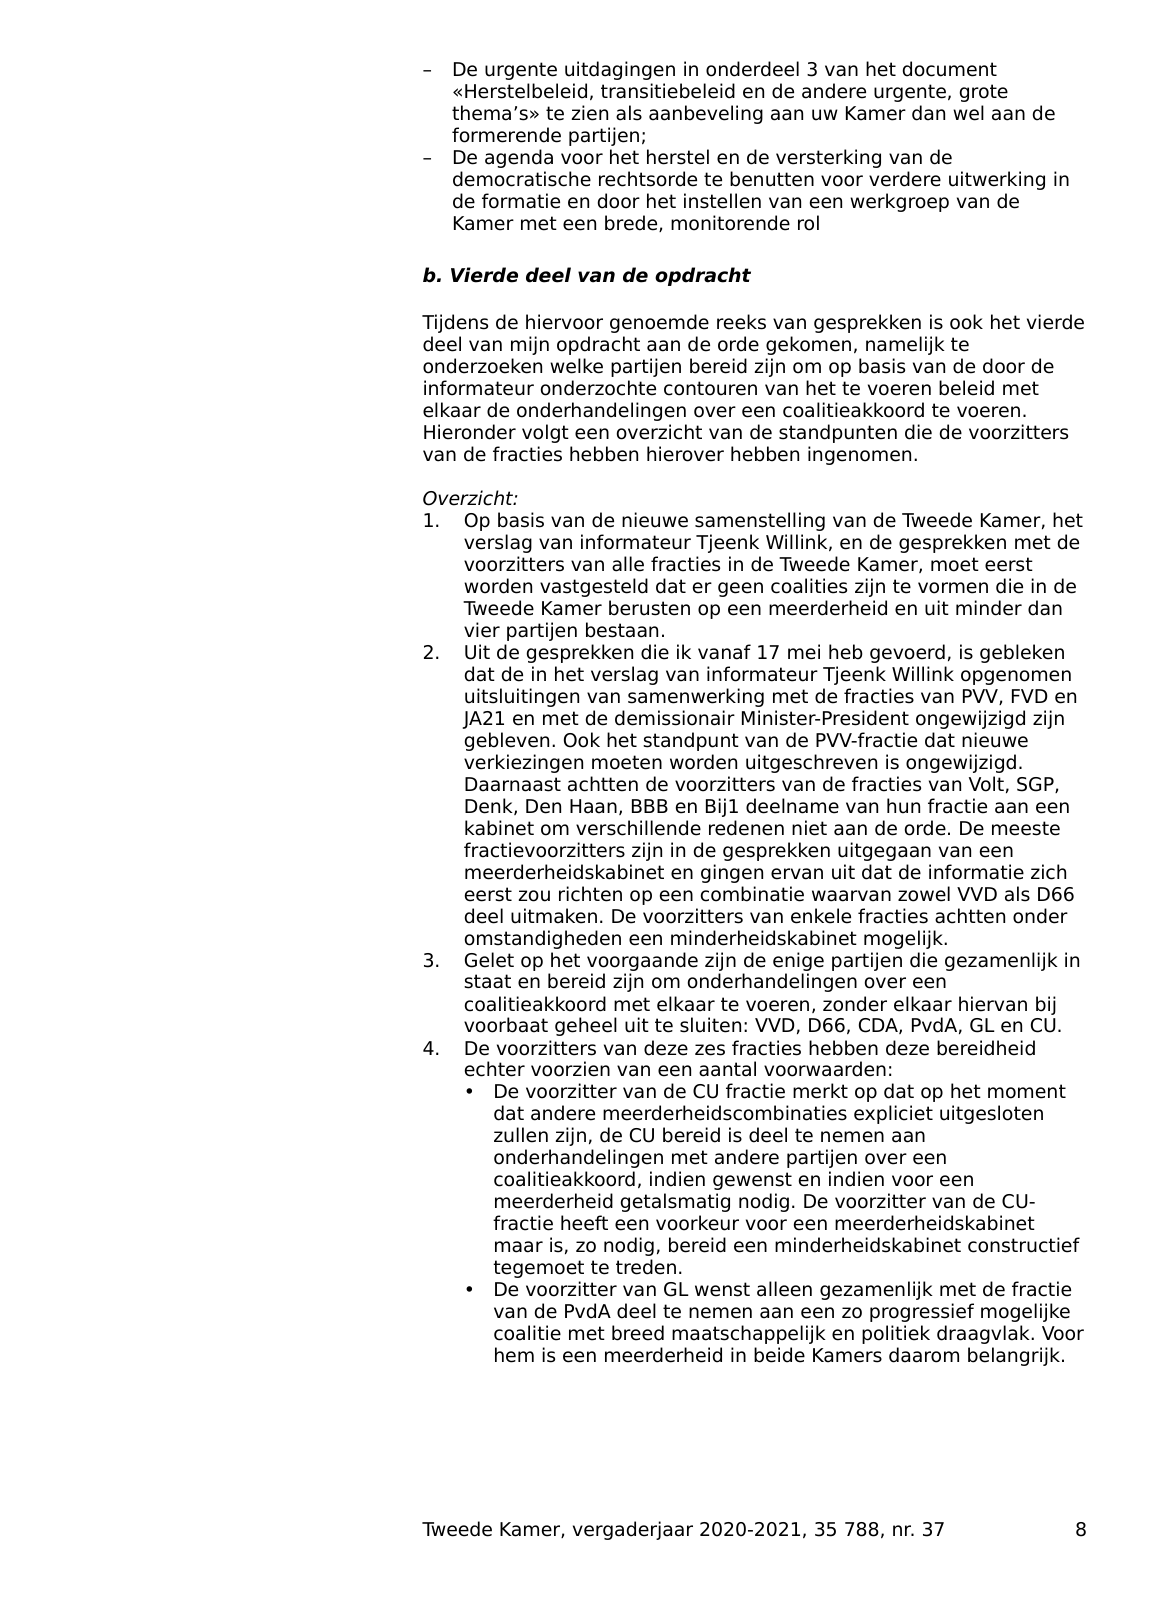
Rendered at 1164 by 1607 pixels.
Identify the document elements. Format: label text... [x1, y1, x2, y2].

text 2. Uit de gesprekken die ik vanaf 17 mei heb gevoerd, is gebleken dat de in het verslag van informateur Tjeenk Willink opgenomen uitsluitingen van samenwerking met de fracties van PVV, FVD en JA21 en met de demissionair Minister-President ongewijzigd zijn gebleven. Ook het standpunt van de PVV-fractie dat nieuwe verkiezingen moeten worden uitgeschreven is ongewijzigd. Daarnaast achtten de voorzitters van de fracties van Volt, SGP, Denk, Den Haan, BBB en Bij1 deelname van hun fractie aan een kabinet om verschillende redenen niet aan de orde. De meeste fractievoorzitters zijn in de gesprekken uitgegaan van een meerderheidskabinet en gingen ervan uit dat de informatie zich eerst zou richten op een combinatie waarvan zowel VVD als D66 deel uitmaken. De voorzitters van enkele fracties achtten onder omstandigheden een minderheidskabinet mogelijk. [422, 642, 1087, 949]
text 1. Op basis van de nieuwe samenstelling van de Tweede Kamer, het verslag van informateur Tjeenk Willink, en de gesprekken met de voorzitters van alle fracties in de Tweede Kamer, moet eerst worden vastgesteld dat er geen coalities zijn te vormen die in de Tweede Kamer berusten op een meerderheid en uit minder dan vier partijen bestaan. [422, 510, 1087, 642]
text • De voorzitter van de CU fractie merkt op dat op het moment dat andere meerderheidscombinaties expliciet uitgesloten zullen zijn, de CU bereid is deel te nemen aan onderhandelingen met andere partijen over een coalitieakkoord, indien gewenst en indien voor een meerderheid getalsmatig nodig. De voorzitter van de CU-fractie heeft een voorkeur voor een meerderheidskabinet maar is, zo nodig, bereid een minderheidskabinet constructief tegemoet te treden. [464, 1081, 1087, 1279]
text – De agenda voor het herstel en de versterking van de democratische rechtsorde te benutten voor verdere uitwerking in de formatie en door het instellen van een werkgroep van de Kamer met een brede, monitorende rol [422, 147, 1087, 235]
text 3. Gelet op het voorgaande zijn de enige partijen die gezamenlijk in staat en bereid zijn om onderhandelingen over een coalitieakkoord met elkaar te voeren, zonder elkaar hiervan bij voorbaat geheel uit te sluiten: VVD, D66, CDA, PvdA, GL en CU. [422, 949, 1087, 1037]
text Tijdens de hiervoor genoemde reeks van gesprekken is ook het vierde deel van mijn opdracht aan de orde gekomen, namelijk te onderzoeken welke partijen bereid zijn om op basis van de door de informateur onderzochte contouren van het te voeren beleid met elkaar de onderhandelingen over een coalitieakkoord te voeren. Hieronder volgt een overzicht van de standpunten die de voorzitters van de fracties hebben hierover hebben ingenomen. [422, 312, 1087, 466]
subtitle Overzicht: [422, 488, 1087, 510]
subtitle b. Vierde deel van de opdracht [422, 265, 1087, 287]
text • De voorzitter van GL wenst alleen gezamenlijk met de fractie van de PvdA deel te nemen aan een zo progressief mogelijke coalitie met breed maatschappelijk en politiek draagvlak. Voor hem is een meerderheid in beide Kamers daarom belangrijk. [464, 1279, 1087, 1367]
text 4. De voorzitters van deze zes fracties hebben deze bereidheid echter voorzien van een aantal voorwaarden: [422, 1037, 1087, 1081]
text – De urgente uitdagingen in onderdeel 3 van het document «Herstelbeleid, transitiebeleid en de andere urgente, grote thema’s» te zien als aanbeveling aan uw Kamer dan wel aan de formerende partijen; [422, 59, 1087, 147]
